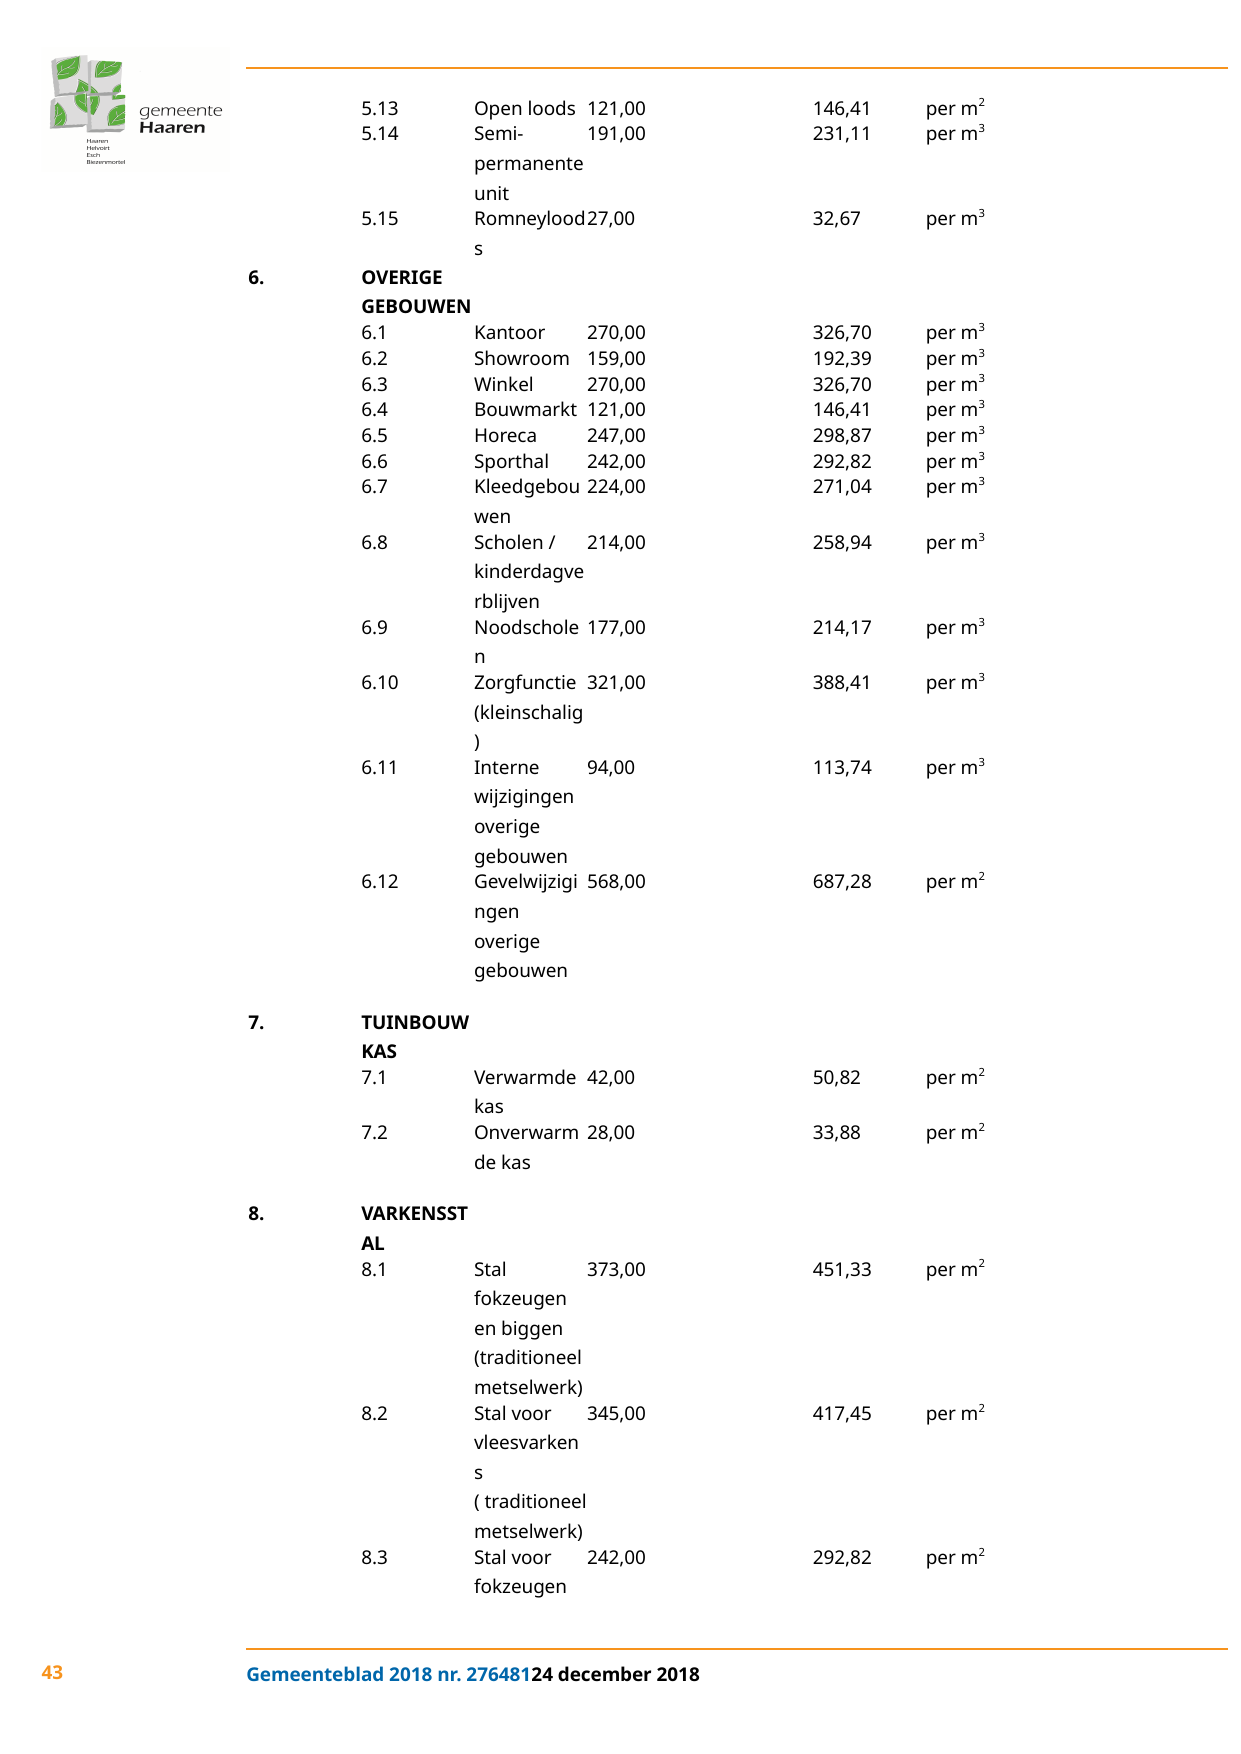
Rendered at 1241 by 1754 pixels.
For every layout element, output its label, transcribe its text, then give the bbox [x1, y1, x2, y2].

table_cell [248, 474, 361, 529]
table_cell [1039, 1120, 1152, 1175]
table_cell [474, 1201, 587, 1256]
table_cell 247,00 [587, 422, 700, 448]
table_cell [248, 205, 361, 261]
table_cell [248, 529, 361, 614]
table_cell [248, 1544, 361, 1599]
table_cell per m3 [926, 397, 1038, 422]
table_cell [700, 614, 813, 669]
table_cell [248, 1064, 361, 1119]
table_cell per m3 [926, 614, 1038, 669]
table_cell [1039, 1256, 1152, 1400]
table_cell [1039, 754, 1152, 869]
table_cell [587, 1201, 700, 1256]
table_cell 121,00 [587, 95, 700, 121]
table_cell per m3 [926, 448, 1038, 474]
table_cell 326,70 [813, 371, 926, 397]
picture [41, 47, 231, 172]
table_cell [248, 319, 361, 345]
table_cell [248, 371, 361, 397]
table_cell [248, 448, 361, 474]
table_cell 242,00 [587, 1544, 700, 1599]
table_cell 113,74 [813, 754, 926, 869]
table_header [700, 264, 813, 319]
table_cell [248, 422, 361, 448]
table_cell [700, 754, 813, 869]
table_cell Bouwmarkt [474, 397, 587, 422]
table_cell 6.12 [361, 869, 474, 983]
table_cell 292,82 [813, 1544, 926, 1599]
table_cell per m2 [926, 95, 1038, 121]
table_cell [813, 1175, 926, 1201]
table_header [474, 264, 587, 319]
table_cell 271,04 [813, 474, 926, 529]
table_cell 258,94 [813, 529, 926, 614]
table_cell [1039, 448, 1152, 474]
table_cell [248, 1400, 361, 1544]
table_cell [361, 983, 474, 1009]
table_cell [248, 1175, 361, 1201]
table_cell 326,70 [813, 319, 926, 345]
table_cell per m3 [926, 205, 1038, 261]
table_cell [248, 1256, 361, 1400]
table_cell 50,82 [813, 1064, 926, 1119]
table_cell 42,00 [587, 1064, 700, 1119]
table_cell [1039, 205, 1152, 261]
table_cell [1039, 1400, 1152, 1544]
table_cell 5.14 [361, 121, 474, 205]
table_cell 121,00 [587, 397, 700, 422]
table_cell [474, 1009, 587, 1064]
table_cell TUINBOUWKAS [361, 1009, 474, 1064]
table_cell [813, 983, 926, 1009]
table_cell [700, 1201, 813, 1256]
table_cell [474, 1175, 587, 1201]
table_cell [700, 1400, 813, 1544]
table_cell 32,67 [813, 205, 926, 261]
table_cell [700, 529, 813, 614]
table_cell [1039, 371, 1152, 397]
table_cell [248, 983, 361, 1009]
table_cell per m3 [926, 529, 1038, 614]
table_cell 7. [248, 1009, 361, 1064]
table_cell per m2 [926, 1256, 1038, 1400]
table_cell 6.3 [361, 371, 474, 397]
table_cell 568,00 [587, 869, 700, 983]
table_cell 191,00 [587, 121, 700, 205]
table_cell per m3 [926, 345, 1038, 371]
table_cell 6.1 [361, 319, 474, 345]
table_cell per m2 [926, 869, 1038, 983]
table_cell Onverwarmde kas [474, 1120, 587, 1175]
table_cell [1039, 1544, 1152, 1599]
table_cell [700, 474, 813, 529]
table_cell per m3 [926, 422, 1038, 448]
table_cell Horeca [474, 422, 587, 448]
table_cell Noodscholen [474, 614, 587, 669]
table_cell 321,00 [587, 669, 700, 754]
table_cell [1039, 869, 1152, 983]
table_cell 6.9 [361, 614, 474, 669]
table_cell 214,00 [587, 529, 700, 614]
table_cell 231,11 [813, 121, 926, 205]
table_cell per m3 [926, 474, 1038, 529]
table_cell [1039, 319, 1152, 345]
table_cell [587, 1175, 700, 1201]
table_cell [926, 1009, 1038, 1064]
table_cell [248, 345, 361, 371]
table_cell 388,41 [813, 669, 926, 754]
table_header OVERIGE GEBOUWEN [361, 264, 474, 319]
table_cell 177,00 [587, 614, 700, 669]
table_cell Romneyloods [474, 205, 587, 261]
table_cell [587, 983, 700, 1009]
table_cell per m2 [926, 1064, 1038, 1119]
table_cell [248, 614, 361, 669]
table_cell per m3 [926, 669, 1038, 754]
table_cell 214,17 [813, 614, 926, 669]
table_cell [248, 869, 361, 983]
table_cell Semi-permanente unit [474, 121, 587, 205]
table_cell [700, 205, 813, 261]
table_cell 33,88 [813, 1120, 926, 1175]
table_cell [361, 1175, 474, 1201]
table_cell VARKENSSTAL [361, 1201, 474, 1256]
table_cell [1039, 397, 1152, 422]
table_cell 270,00 [587, 371, 700, 397]
table_cell Gevelwijzigingen overige gebouwen [474, 869, 587, 983]
table_cell [700, 319, 813, 345]
table_cell [700, 1544, 813, 1599]
table_cell [1039, 474, 1152, 529]
table_cell 8.1 [361, 1256, 474, 1400]
table_cell [248, 397, 361, 422]
table_cell 6.2 [361, 345, 474, 371]
table_cell 94,00 [587, 754, 700, 869]
table_cell 8.3 [361, 1544, 474, 1599]
table_cell 6.4 [361, 397, 474, 422]
table_cell 373,00 [587, 1256, 700, 1400]
table_cell [700, 1175, 813, 1201]
table_cell Stal voor fokzeugen [474, 1544, 587, 1599]
table_cell [700, 1064, 813, 1119]
table_cell Verwarmde kas [474, 1064, 587, 1119]
table_cell Winkel [474, 371, 587, 397]
table_cell [700, 869, 813, 983]
table_header 6. [248, 264, 361, 319]
table_cell 5.15 [361, 205, 474, 261]
table_cell 27,00 [587, 205, 700, 261]
table_cell 8.2 [361, 1400, 474, 1544]
table_cell [926, 1201, 1038, 1256]
table_cell [1039, 121, 1152, 205]
table_cell [248, 121, 361, 205]
table_cell 6.5 [361, 422, 474, 448]
table_cell 345,00 [587, 1400, 700, 1544]
table_cell Zorgfunctie (kleinschalig) [474, 669, 587, 754]
table_cell 6.10 [361, 669, 474, 754]
table_cell Open loods [474, 95, 587, 121]
table_cell Kantoor [474, 319, 587, 345]
table_cell [248, 754, 361, 869]
table_cell [926, 1175, 1038, 1201]
table_cell [700, 448, 813, 474]
table_cell Scholen / kinderdagverblijven [474, 529, 587, 614]
table_cell 451,33 [813, 1256, 926, 1400]
table_cell 6.8 [361, 529, 474, 614]
table_cell [700, 397, 813, 422]
table_cell 5.13 [361, 95, 474, 121]
table_cell 6.7 [361, 474, 474, 529]
table_cell 298,87 [813, 422, 926, 448]
table_cell 270,00 [587, 319, 700, 345]
table_cell [248, 1120, 361, 1175]
table_cell per m3 [926, 121, 1038, 205]
table_cell [700, 345, 813, 371]
table_header [813, 264, 926, 319]
table_cell [700, 669, 813, 754]
table_cell [700, 121, 813, 205]
table_cell [700, 1009, 813, 1064]
table_cell 6.11 [361, 754, 474, 869]
table_cell [1039, 1175, 1152, 1201]
table_cell [813, 1201, 926, 1256]
table_cell Interne wijzigingen overige gebouwen [474, 754, 587, 869]
table_cell [474, 983, 587, 1009]
table_cell [700, 371, 813, 397]
table_cell [248, 669, 361, 754]
table_cell 28,00 [587, 1120, 700, 1175]
table_cell 8. [248, 1201, 361, 1256]
table_cell [1039, 345, 1152, 371]
table_cell [700, 1120, 813, 1175]
table_header [926, 264, 1038, 319]
table_cell Kleedgebouwen [474, 474, 587, 529]
table_cell [926, 983, 1038, 1009]
table_cell 687,28 [813, 869, 926, 983]
table_cell [700, 422, 813, 448]
table_cell [700, 983, 813, 1009]
table_cell Stal fokzeugen en biggen (traditioneel metselwerk) [474, 1256, 587, 1400]
table_cell 6.6 [361, 448, 474, 474]
table_cell [1039, 422, 1152, 448]
table_cell Stal voor vleesvarkens ( traditioneel metselwerk) [474, 1400, 587, 1544]
table_cell per m3 [926, 371, 1038, 397]
table_cell [700, 1256, 813, 1400]
table_cell 159,00 [587, 345, 700, 371]
table_cell [248, 95, 361, 121]
table_cell 417,45 [813, 1400, 926, 1544]
table_cell 146,41 [813, 397, 926, 422]
table_cell [1039, 614, 1152, 669]
table_cell [813, 1009, 926, 1064]
table_cell 7.2 [361, 1120, 474, 1175]
table_cell per m2 [926, 1400, 1038, 1544]
table_cell [1039, 983, 1152, 1009]
table_cell Showroom [474, 345, 587, 371]
table_cell [587, 1009, 700, 1064]
table_cell [1039, 529, 1152, 614]
table_cell [1039, 95, 1152, 121]
table_cell per m3 [926, 319, 1038, 345]
table_cell 292,82 [813, 448, 926, 474]
table_cell [1039, 669, 1152, 754]
table_cell [700, 95, 813, 121]
table_cell 224,00 [587, 474, 700, 529]
table_cell 242,00 [587, 448, 700, 474]
table_cell per m2 [926, 1544, 1038, 1599]
table_cell per m3 [926, 754, 1038, 869]
table_cell [1039, 1064, 1152, 1119]
table_header [587, 264, 700, 319]
table_cell Sporthal [474, 448, 587, 474]
table_cell 192,39 [813, 345, 926, 371]
table_cell 7.1 [361, 1064, 474, 1119]
table_cell per m2 [926, 1120, 1038, 1175]
table_cell 146,41 [813, 95, 926, 121]
